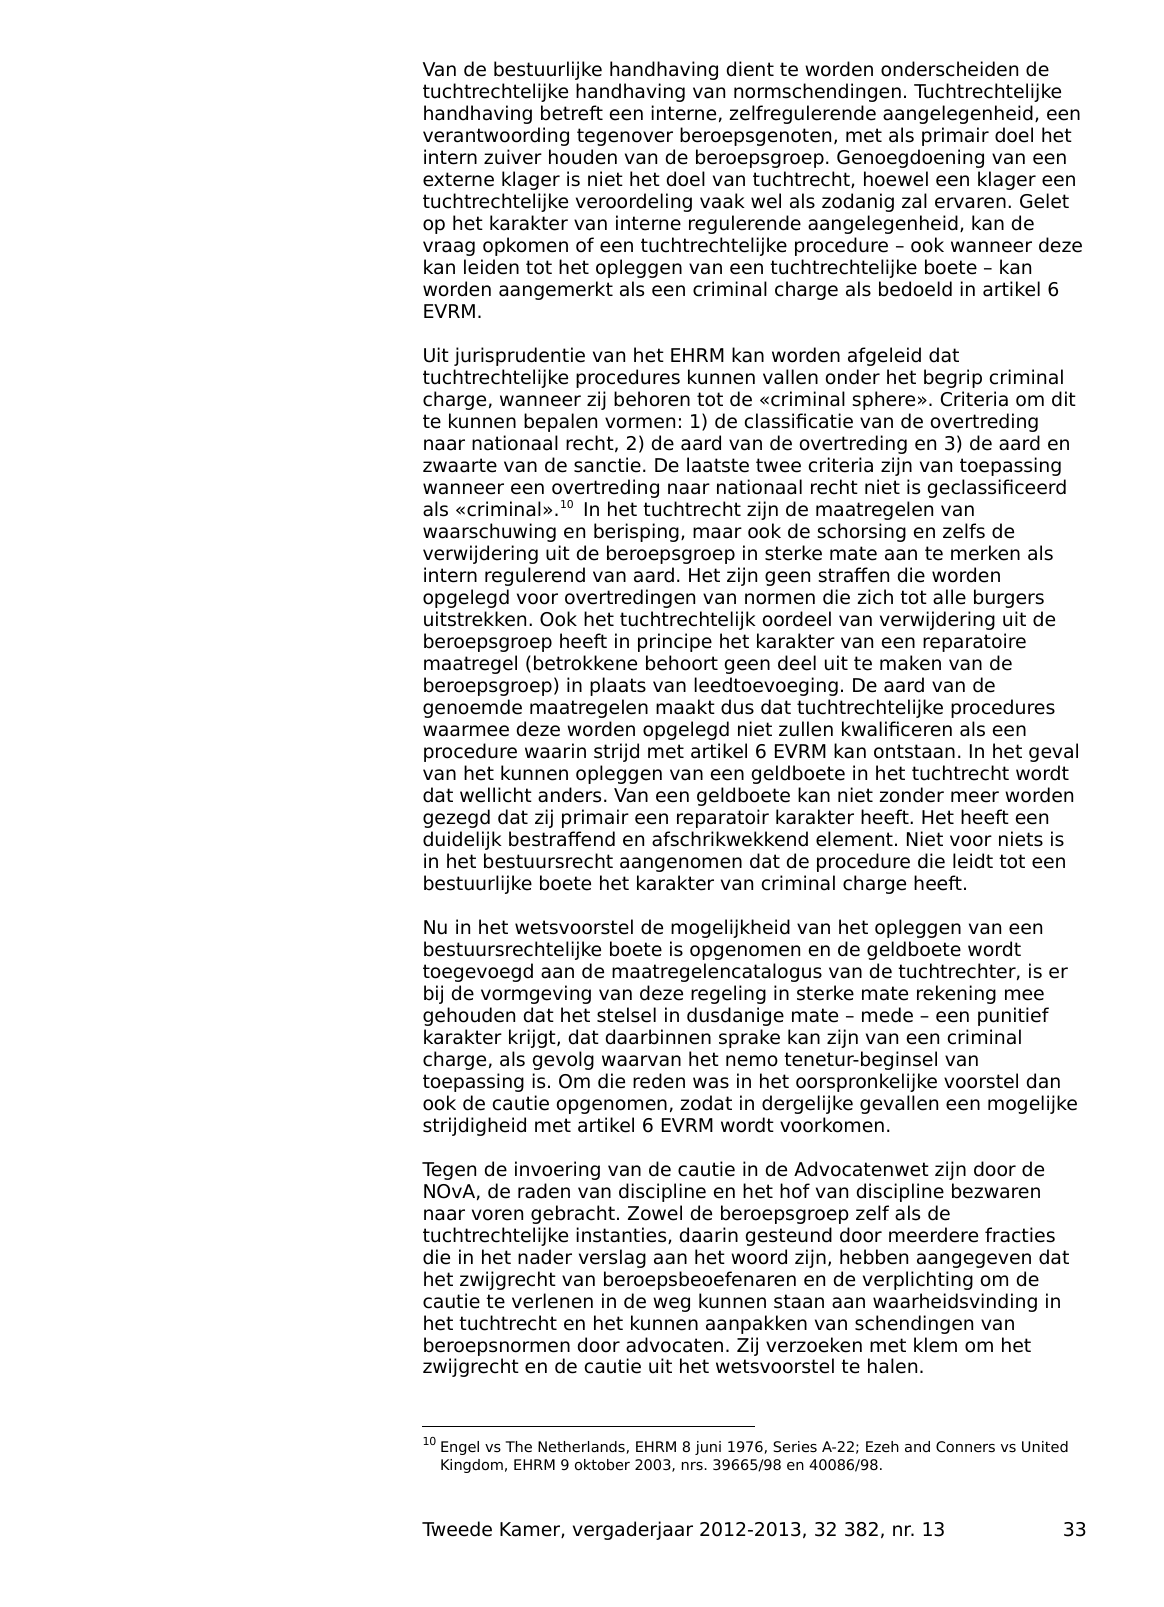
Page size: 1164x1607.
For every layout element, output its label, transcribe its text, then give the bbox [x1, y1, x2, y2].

text Nu in het wetsvoorstel de mogelijkheid van het opleggen van een bestuursrechtelijke boete is opgenomen en de geldboete wordt toegevoegd aan de maatregelencatalogus van de tuchtrechter, is er bij de vormgeving van deze regeling in sterke mate rekening mee gehouden dat het stelsel in dusdanige mate – mede – een punitief karakter krijgt, dat daarbinnen sprake kan zijn van een criminal charge, als gevolg waarvan het nemo tenetur-beginsel van toepassing is. Om die reden was in het oorspronkelijke voorstel dan ook de cautie opgenomen, zodat in dergelijke gevallen een mogelijke strijdigheid met artikel 6 EVRM wordt voorkomen. [422, 917, 1087, 1136]
text Van de bestuurlijke handhaving dient te worden onderscheiden de tuchtrechtelijke handhaving van normschendingen. Tuchtrechtelijke handhaving betreft een interne, zelfregulerende aangelegenheid, een verantwoording tegenover beroepsgenoten, met als primair doel het intern zuiver houden van de beroepsgroep. Genoegdoening van een externe klager is niet het doel van tuchtrecht, hoewel een klager een tuchtrechtelijke veroordeling vaak wel als zodanig zal ervaren. Gelet op het karakter van interne regulerende aangelegenheid, kan de vraag opkomen of een tuchtrechtelijke procedure – ook wanneer deze kan leiden tot het opleggen van een tuchtrechtelijke boete – kan worden aangemerkt als een criminal charge als bedoeld in artikel 6 EVRM. [422, 59, 1087, 323]
text Uit jurisprudentie van het EHRM kan worden afgeleid dat tuchtrechtelijke procedures kunnen vallen onder het begrip criminal charge, wanneer zij behoren tot de «criminal sphere». Criteria om dit te kunnen bepalen vormen: 1) de classificatie van de overtreding naar nationaal recht, 2) de aard van de overtreding en 3) de aard en zwaarte van de sanctie. De laatste twee criteria zijn van toepassing wanneer een overtreding naar nationaal recht niet is geclassificeerd als «criminal». In het tuchtrecht zijn de maatregelen van waarschuwing en berisping, maar ook de schorsing en zelfs de verwijdering uit de beroepsgroep in sterke mate aan te merken als intern regulerend van aard. Het zijn geen straffen die worden opgelegd voor overtredingen van normen die zich tot alle burgers uitstrekken. Ook het tuchtrechtelijk oordeel van verwijdering uit de beroepsgroep heeft in principe het karakter van een reparatoire maatregel (betrokkene behoort geen deel uit te maken van de beroepsgroep) in plaats van leedtoevoeging. De aard van de genoemde maatregelen maakt dus dat tuchtrechtelijke procedures waarmee deze worden opgelegd niet zullen kwalificeren als een procedure waarin strijd met artikel 6 EVRM kan ontstaan. In het geval van het kunnen opleggen van een geldboete in het tuchtrecht wordt dat wellicht anders. Van een geldboete kan niet zonder meer worden gezegd dat zij primair een reparatoir karakter heeft. Het heeft een duidelijk bestraffend en afschrikwekkend element. Niet voor niets is in het bestuursrecht aangenomen dat de procedure die leidt tot een bestuurlijke boete het karakter van criminal charge heeft. [422, 345, 1087, 894]
text Tegen de invoering van de cautie in de Advocatenwet zijn door de NOvA, de raden van discipline en het hof van discipline bezwaren naar voren gebracht. Zowel de beroepsgroep zelf als de tuchtrechtelijke instanties, daarin gesteund door meerdere fracties die in het nader verslag aan het woord zijn, hebben aangegeven dat het zwijgrecht van beroepsbeoefenaren en de verplichting om de cautie te verlenen in de weg kunnen staan aan waarheidsvinding in het tuchtrecht en het kunnen aanpakken van schendingen van beroepsnormen door advocaten. Zij verzoeken met klem om het zwijgrecht en de cautie uit het wetsvoorstel te halen. [422, 1159, 1087, 1378]
text Engel vs The Netherlands, EHRM 8 juni 1976, Series A-22; Ezeh and Conners vs United Kingdom, EHRM 9 oktober 2003, nrs. 39665/98 en 40086/98. [422, 1435, 1087, 1474]
